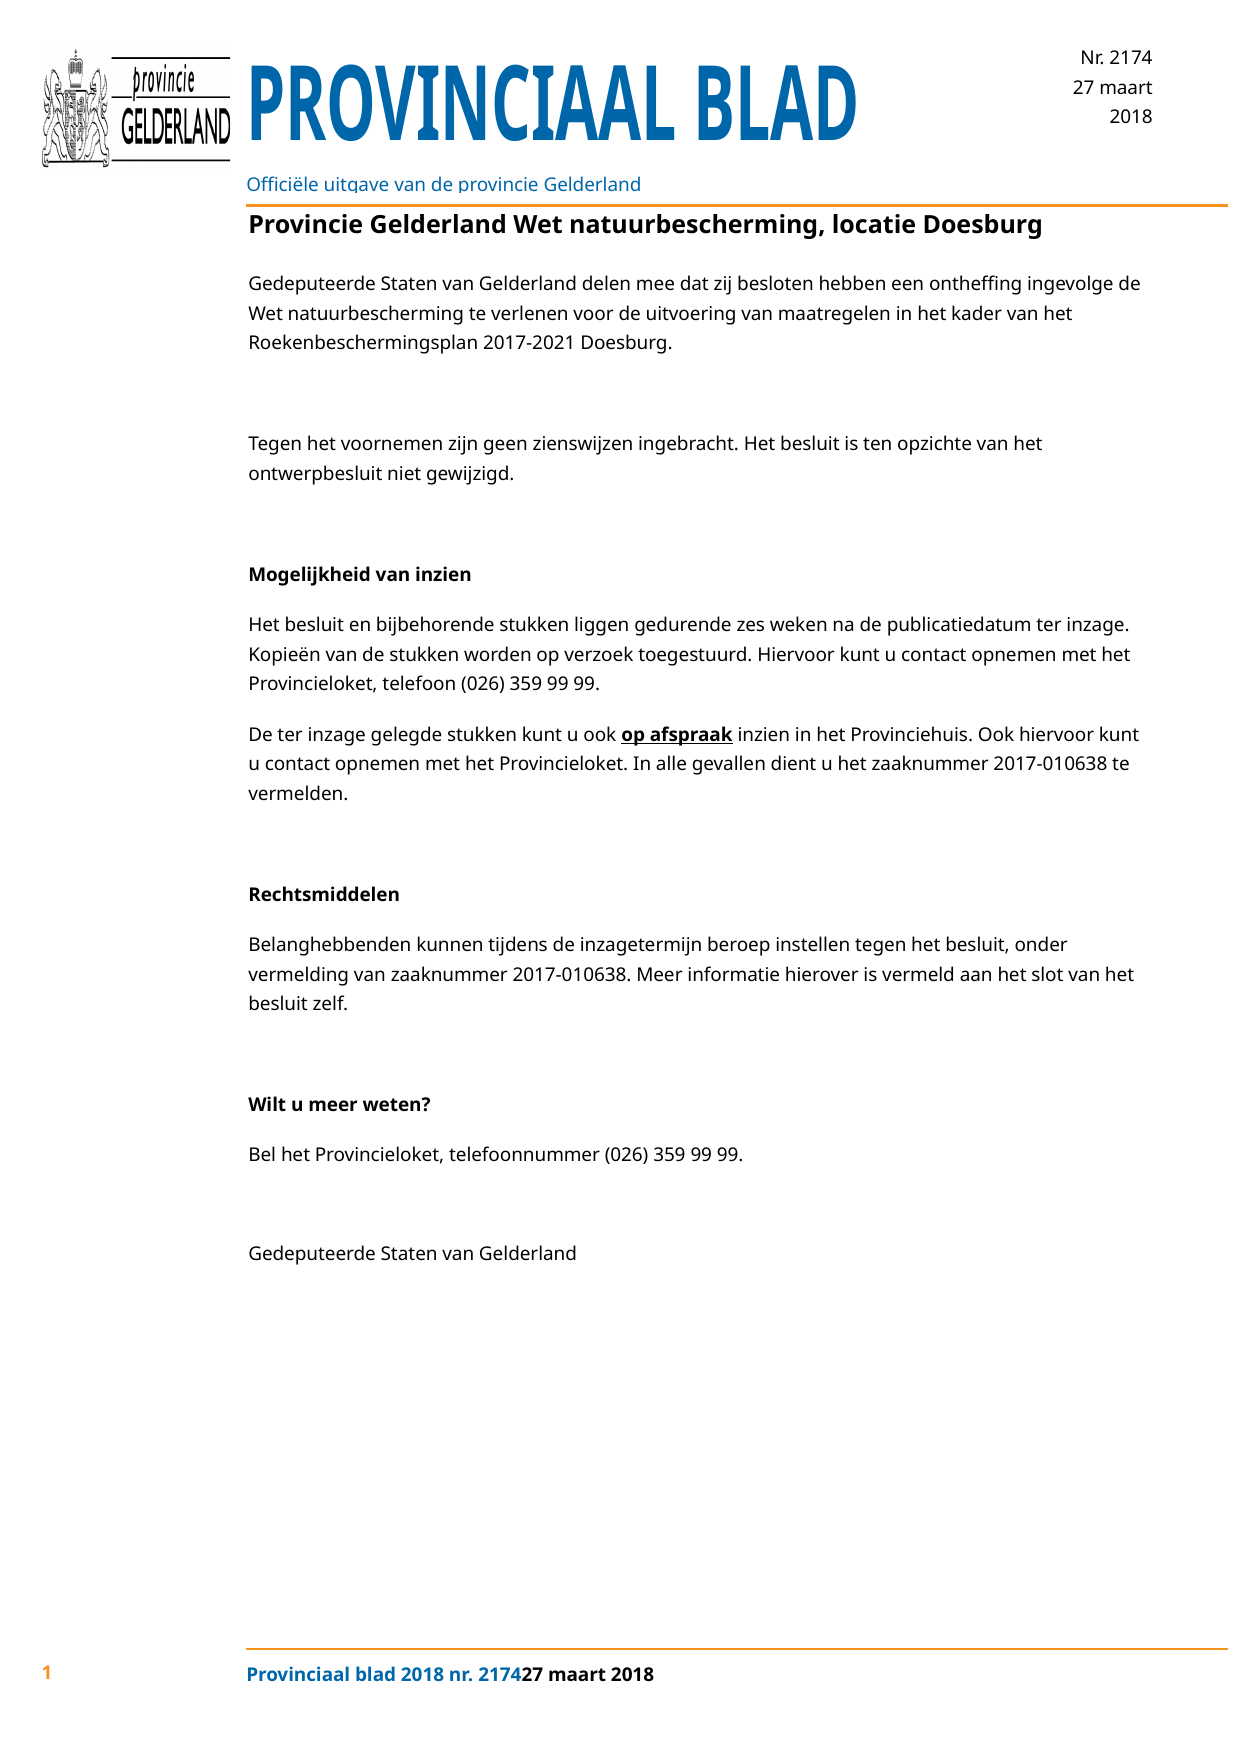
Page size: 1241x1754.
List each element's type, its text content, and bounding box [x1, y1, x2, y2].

text Gedeputeerde Staten van Gelderland delen mee dat zij besloten hebben een ontheffing ingevolge de Wet natuurbescherming te verlenen voor de uitvoering van maatregelen in het kader van het Roekenbeschermingsplan 2017-2021 Doesburg. [248, 270, 1152, 355]
text Bel het Provincieloket, telefoonnummer (026) 359 99 99. [248, 1142, 1152, 1167]
text Belanghebbenden kunnen tijdens de inzagetermijn beroep instellen tegen het besluit, onder vermelding van zaaknummer 2017-010638. Meer informatie hierover is vermeld aan het slot van het besluit zelf. [248, 931, 1152, 1016]
text Het besluit en bijbehorende stukken liggen gedurende zes weken na de publicatiedatum ter inzage. Kopieën van de stukken worden op verzoek toegestuurd. Hiervoor kunt u contact opnemen met het Provincieloket, telefoon (026) 359 99 99. [248, 611, 1152, 696]
text Rechtsmiddelen [248, 881, 1152, 906]
text Wilt u meer weten? [248, 1091, 1152, 1117]
text De ter inzage gelegde stukken kunt u ook op afspraak inzien in het Provinciehuis. Ook hiervoor kunt u contact opnemen met het Provincieloket. In alle gevallen dient u het zaaknummer 2017-010638 te vermelden. [248, 721, 1152, 806]
picture [41, 47, 231, 172]
text Tegen het voornemen zijn geen zienswijzen ingebracht. Het besluit is ten opzichte van het ontwerpbesluit niet gewijzigd. [248, 430, 1152, 486]
text Gedeputeerde Staten van Gelderland [248, 1240, 1152, 1266]
text Provincie Gelderland Wet natuurbescherming, locatie Doesburg [248, 207, 1152, 241]
text Mogelijkheid van inzien [248, 561, 1152, 586]
